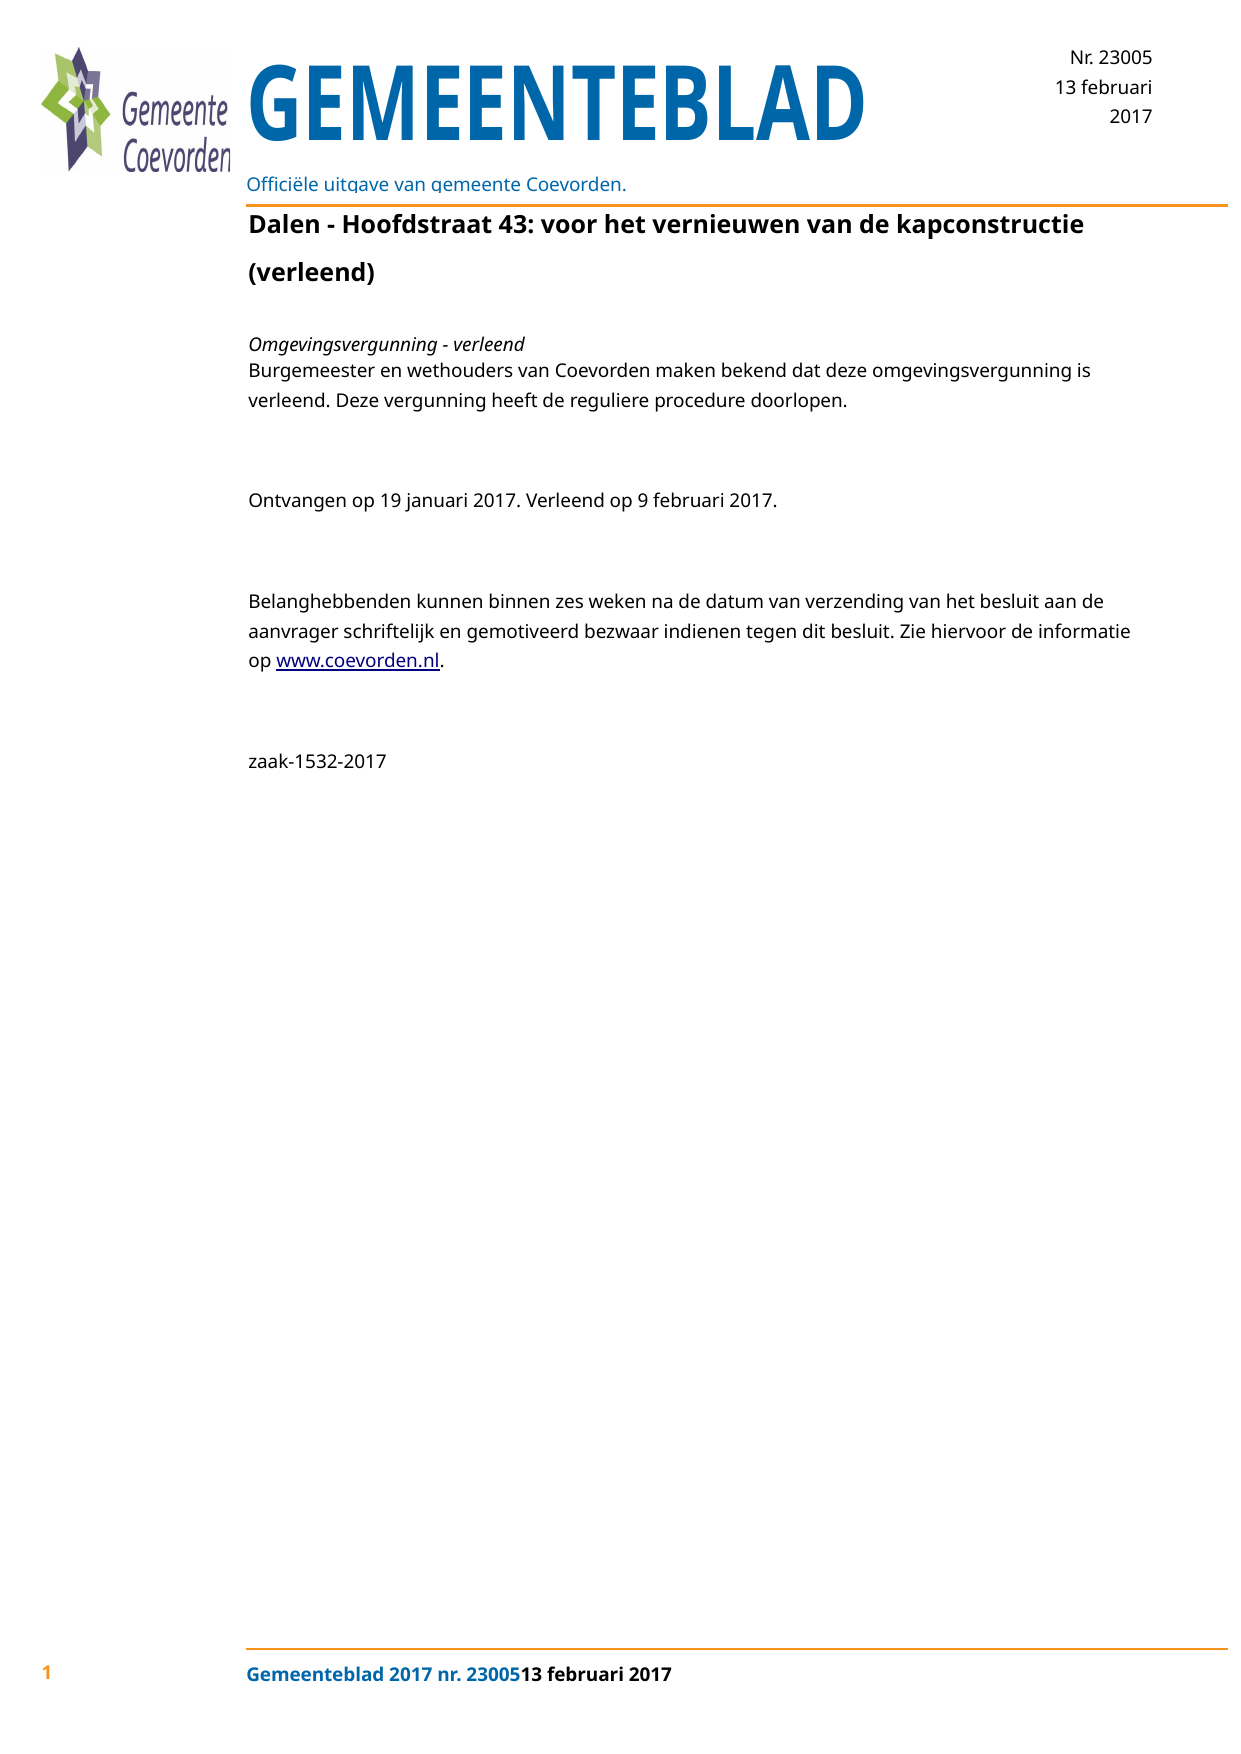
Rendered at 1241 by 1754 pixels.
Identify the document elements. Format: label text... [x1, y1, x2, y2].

text Dalen - Hoofdstraat 43: voor het vernieuwen van de kapconstructie (verleend) [248, 207, 1152, 288]
text Omgevingsvergunning - verleend [248, 331, 1152, 357]
text Belanghebbenden kunnen binnen zes weken na de datum van verzending van het besluit aan de aanvrager schriftelijk en gemotiveerd bezwaar indienen tegen dit besluit. Zie hiervoor de informatie op www.coevorden.nl. [248, 588, 1152, 673]
picture [41, 47, 231, 172]
text Burgemeester en wethouders van Coevorden maken bekend dat deze omgevingsvergunning is verleend. Deze vergunning heeft de reguliere procedure doorlopen. [248, 357, 1152, 412]
text Ontvangen op 19 januari 2017. Verleend op 9 februari 2017. [248, 488, 1152, 513]
text zaak-1532-2017 [248, 748, 1152, 774]
